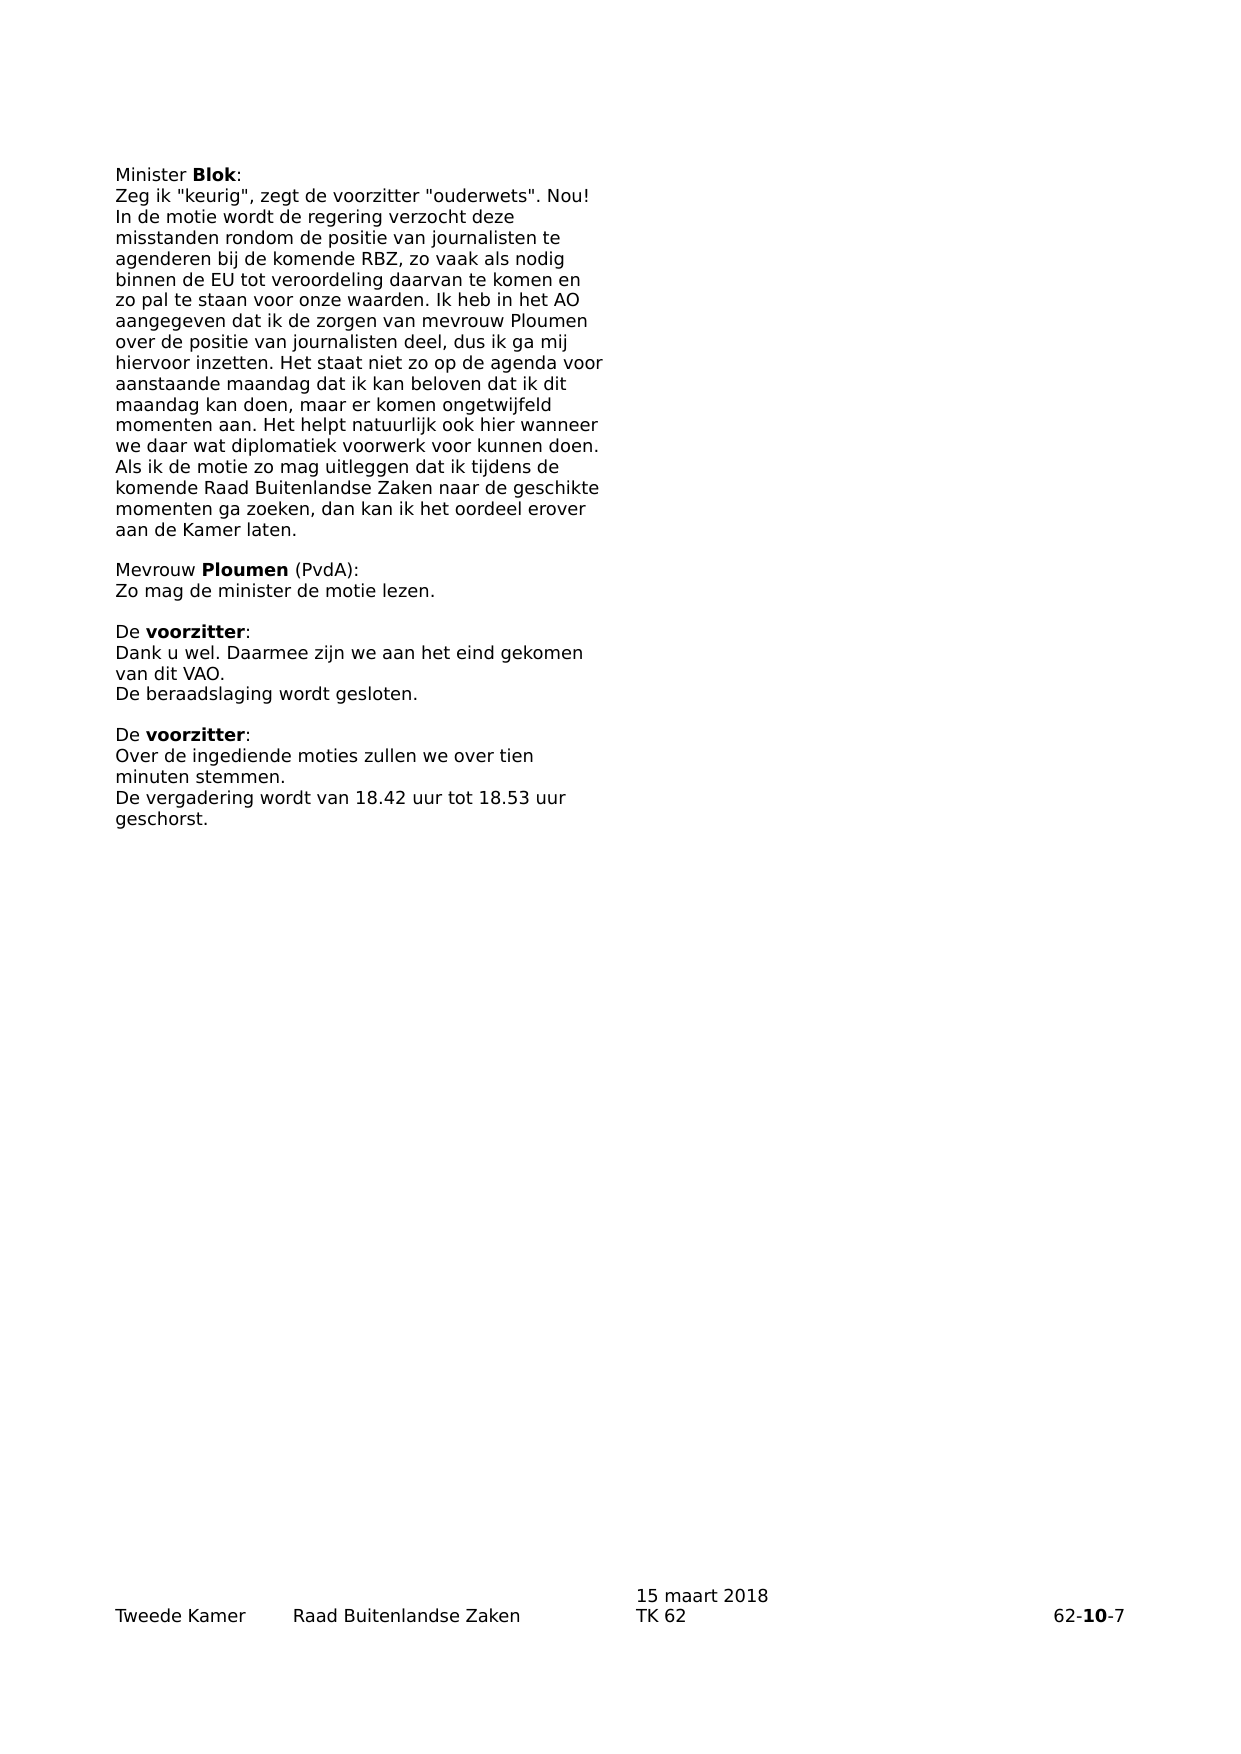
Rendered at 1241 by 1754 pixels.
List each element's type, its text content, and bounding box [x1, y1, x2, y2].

text De vergadering wordt van 18.42 uur tot 18.53 uur geschorst. [115, 787, 605, 829]
text Zo mag de minister de motie lezen. [115, 581, 605, 602]
text Zeg ik "keurig", zegt de voorzitter "ouderwets". Nou! In de motie wordt de regering verzocht deze misstanden rondom de positie van journalisten te agenderen bij de komende RBZ, zo vaak als nodig binnen de EU tot veroordeling daarvan te komen en zo pal te staan voor onze waarden. Ik heb in het AO aangegeven dat ik de zorgen van mevrouw Ploumen over de positie van journalisten deel, dus ik ga mij hiervoor inzetten. Het staat niet zo op de agenda voor aanstaande maandag dat ik kan beloven dat ik dit maandag kan doen, maar er komen ongetwijfeld momenten aan. Het helpt natuurlijk ook hier wanneer we daar wat diplomatiek voorwerk voor kunnen doen. Als ik de motie zo mag uitleggen dat ik tijdens de komende Raad Buitenlandse Zaken naar de geschikte momenten ga zoeken, dan kan ik het oordeel erover aan de Kamer laten. [115, 186, 605, 540]
text Mevrouw Ploumen (PvdA): [115, 560, 605, 581]
text De voorzitter: [115, 622, 605, 642]
text Dank u wel. Daarmee zijn we aan het eind gekomen van dit VAO. [115, 642, 605, 684]
text De voorzitter: [115, 725, 605, 746]
text De beraadslaging wordt gesloten. [115, 684, 605, 705]
text Over de ingediende moties zullen we over tien minuten stemmen. [115, 746, 605, 787]
text Minister Blok: [115, 165, 605, 186]
